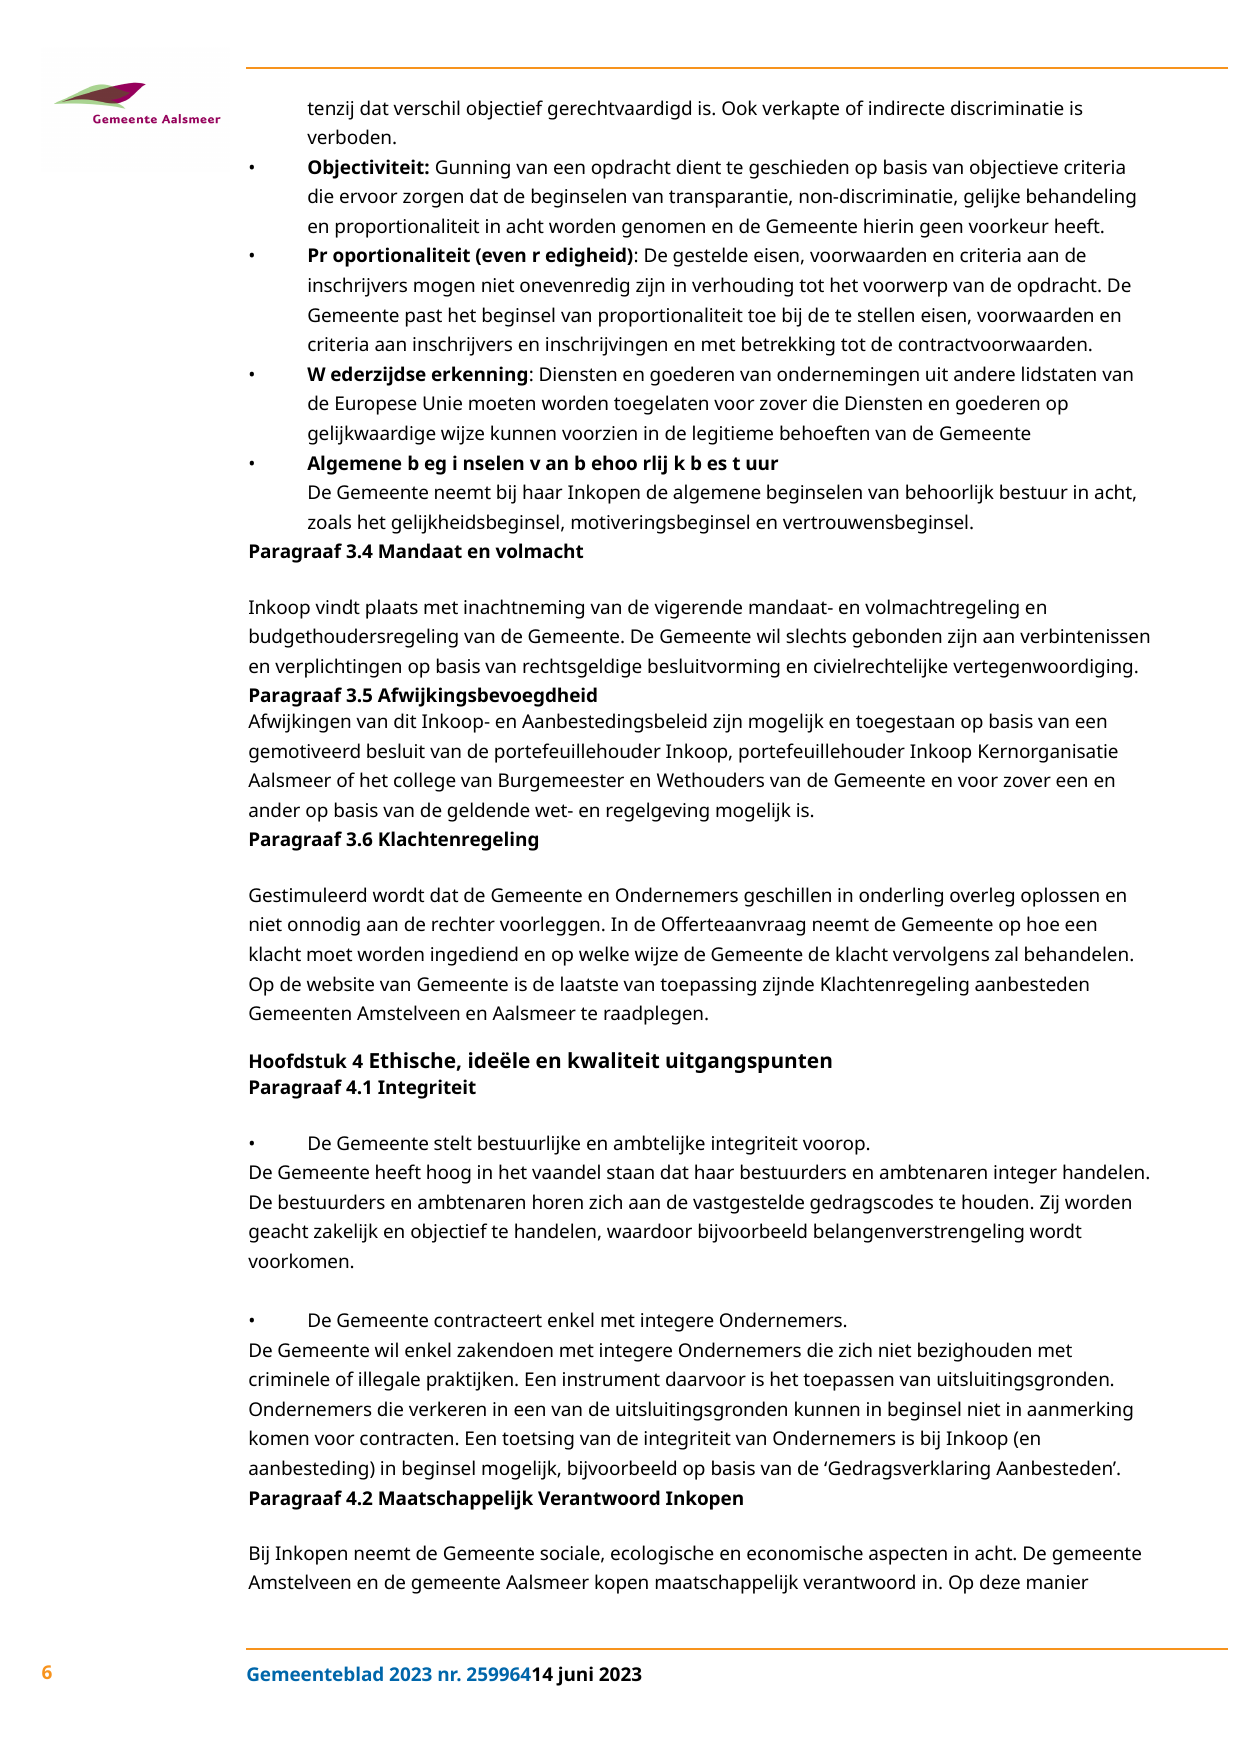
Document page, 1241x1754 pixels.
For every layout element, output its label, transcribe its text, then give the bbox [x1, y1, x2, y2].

text Paragraaf 4.2 Maatschappelijk Verantwoord Inkopen [248, 1485, 1152, 1510]
text De Gemeente heeft hoog in het vaandel staan dat haar bestuurders en ambtenaren integer handelen. De bestuurders en ambtenaren horen zich aan de vastgestelde gedragscodes te houden. Zij worden geacht zakelijk en objectief te handelen, waardoor bijvoorbeeld belangenverstrengeling wordt voorkomen. [248, 1159, 1152, 1274]
picture [41, 47, 231, 172]
list Pr oportionaliteit (even r edigheid): De gestelde eisen, voorwaarden en criteria aan de inschrijvers mogen niet onevenredig zijn in verhouding tot het voorwerp van de opdracht. De Gemeente past het beginsel van proportionaliteit toe bij de te stellen eisen, voorwaarden en criteria aan inschrijvers en inschrijvingen en met betrekking tot de contractvoorwaarden. [248, 243, 1152, 357]
list W ederzijdse erkenning: Diensten en goederen van ondernemingen uit andere lidstaten van de Europese Unie moeten worden toegelaten voor zover die Diensten en goederen op gelijkwaardige wijze kunnen voorzien in de legitieme behoeften van de Gemeente [248, 361, 1152, 446]
text Paragraaf 3.4 Mandaat en volmacht [248, 538, 1152, 564]
list De Gemeente contracteert enkel met integere Ondernemers. [248, 1307, 1152, 1333]
text Paragraaf 3.6 Klachtenregeling [248, 827, 1152, 852]
text Inkoop vindt plaats met inachtneming van de vigerende mandaat- en volmachtregeling en budgethoudersregeling van de Gemeente. De Gemeente wil slechts gebonden zijn aan verbintenissen en verplichtingen op basis van rechtsgeldige besluitvorming en civielrechtelijke vertegenwoordiging. [248, 594, 1152, 679]
text Afwijkingen van dit Inkoop- en Aanbestedingsbeleid zijn mogelijk en toegestaan op basis van een gemotiveerd besluit van de portefeuillehouder Inkoop, portefeuillehouder Inkoop Kernorganisatie Aalsmeer of het college van Burgemeester en Wethouders van de Gemeente en voor zover een en ander op basis van de geldende wet- en regelgeving mogelijk is. [248, 708, 1152, 823]
text Paragraaf 4.1 Integriteit [248, 1074, 1152, 1100]
text Gestimuleerd wordt dat de Gemeente en Ondernemers geschillen in onderling overleg oplossen en niet onnodig aan de rechter voorleggen. In de Offerteaanvraag neemt de Gemeente op hoe een klacht moet worden ingediend en op welke wijze de Gemeente de klacht vervolgens zal behandelen. Op de website van Gemeente is de laatste van toepassing zijnde Klachtenregeling aanbesteden Gemeenten Amstelveen en Aalsmeer te raadplegen. [248, 882, 1152, 1026]
text Bij Inkopen neemt de Gemeente sociale, ecologische en economische aspecten in acht. De gemeente Amstelveen en de gemeente Aalsmeer kopen maatschappelijk verantwoord in. Op deze manier [248, 1540, 1152, 1595]
list De Gemeente stelt bestuurlijke en ambtelijke integriteit voorop. [248, 1130, 1152, 1155]
text De Gemeente wil enkel zakendoen met integere Ondernemers die zich niet bezighouden met criminele of illegale praktijken. Een instrument daarvoor is het toepassen van uitsluitingsgronden. Ondernemers die verkeren in een van de uitsluitingsgronden kunnen in beginsel niet in aanmerking komen voor contracten. Een toetsing van de integriteit van Ondernemers is bij Inkoop (en aanbesteding) in beginsel mogelijk, bijvoorbeeld op basis van de ‘Gedragsverklaring Aanbesteden’. [248, 1337, 1152, 1481]
list De Gemeente neemt bij haar Inkopen de algemene beginselen van behoorlijk bestuur in acht, zoals het gelijkheidsbeginsel, motiveringsbeginsel en vertrouwensbeginsel. [248, 479, 1152, 535]
text Hoofdstuk 4 Ethische, ideële en kwaliteit uitgangspunten [248, 1046, 1152, 1074]
list tenzij dat verschil objectief gerechtvaardigd is. Ook verkapte of indirecte discriminatie is verboden. [248, 95, 1152, 150]
text Paragraaf 3.5 Afwijkingsbevoegdheid [248, 683, 1152, 708]
list Objectiviteit: Gunning van een opdracht dient te geschieden op basis van objectieve criteria die ervoor zorgen dat de beginselen van transparantie, non-discriminatie, gelijke behandeling en proportionaliteit in acht worden genomen en de Gemeente hierin geen voorkeur heeft. [248, 154, 1152, 239]
list Algemene b eg i nselen v an b ehoo rlij k b es t uur [248, 450, 1152, 476]
